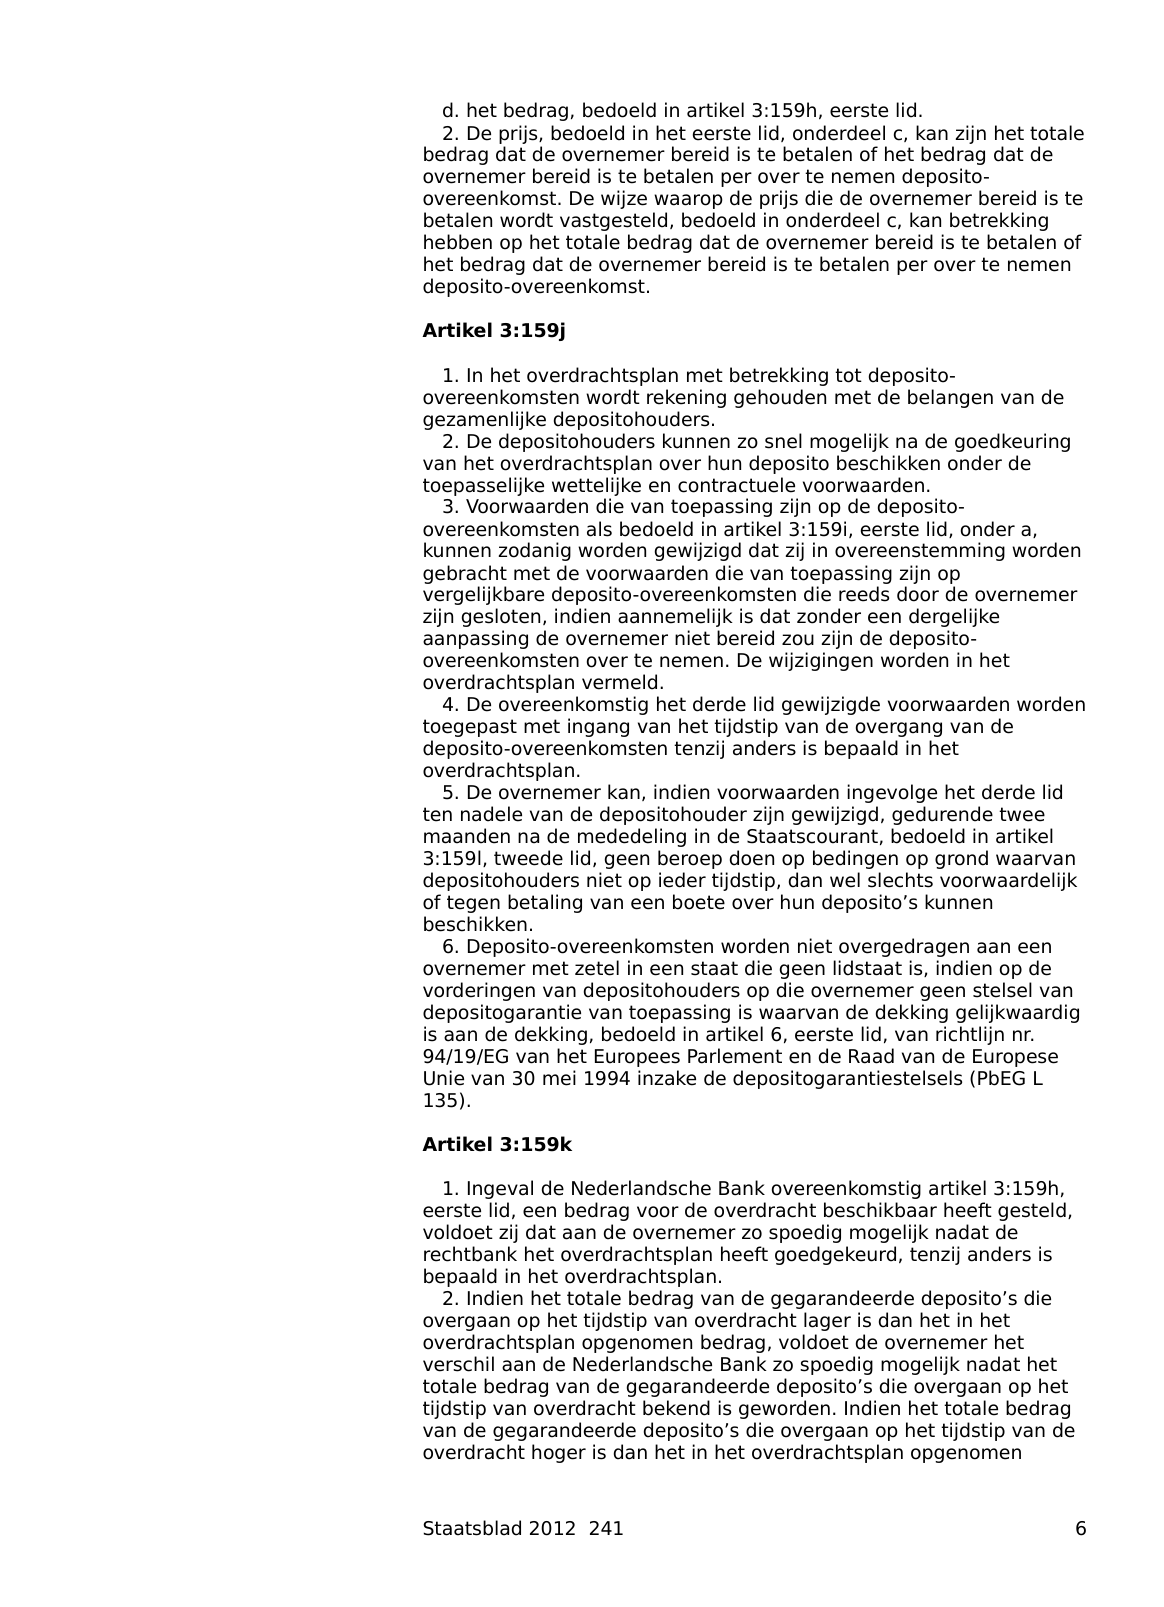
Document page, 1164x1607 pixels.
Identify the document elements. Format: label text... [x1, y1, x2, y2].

text 2. Indien het totale bedrag van de gegarandeerde deposito’s die overgaan op het tijdstip van overdracht lager is dan het in het overdrachtsplan opgenomen bedrag, voldoet de overnemer het verschil aan de Nederlandsche Bank zo spoedig mogelijk nadat het totale bedrag van de gegarandeerde deposito’s die overgaan op het tijdstip van overdracht bekend is geworden. Indien het totale bedrag van de gegarandeerde deposito’s die overgaan op het tijdstip van de overdracht hoger is dan het in het overdrachtsplan opgenomen [422, 1288, 1087, 1464]
text 6. Deposito-overeenkomsten worden niet overgedragen aan een overnemer met zetel in een staat die geen lidstaat is, indien op de vorderingen van depositohouders op die overnemer geen stelsel van depositogarantie van toepassing is waarvan de dekking gelijkwaardig is aan de dekking, bedoeld in artikel 6, eerste lid, van richtlijn nr. 94/19/EG van het Europees Parlement en de Raad van de Europese Unie van 30 mei 1994 inzake de depositogarantiestelsels (PbEG L 135). [422, 936, 1087, 1112]
text 5. De overnemer kan, indien voorwaarden ingevolge het derde lid ten nadele van de depositohouder zijn gewijzigd, gedurende twee maanden na de mededeling in de Staatscourant, bedoeld in artikel 3:159l, tweede lid, geen beroep doen op bedingen op grond waarvan depositohouders niet op ieder tijdstip, dan wel slechts voorwaardelijk of tegen betaling van een boete over hun deposito’s kunnen beschikken. [422, 782, 1087, 936]
text 3. Voorwaarden die van toepassing zijn op de deposito-overeenkomsten als bedoeld in artikel 3:159i, eerste lid, onder a, kunnen zodanig worden gewijzigd dat zij in overeenstemming worden gebracht met de voorwaarden die van toepassing zijn op vergelijkbare deposito-overeenkomsten die reeds door de overnemer zijn gesloten, indien aannemelijk is dat zonder een dergelijke aanpassing de overnemer niet bereid zou zijn de deposito-overeenkomsten over te nemen. De wijzigingen worden in het overdrachtsplan vermeld. [422, 496, 1087, 694]
text 4. De overeenkomstig het derde lid gewijzigde voorwaarden worden toegepast met ingang van het tijdstip van de overgang van de deposito-overeenkomsten tenzij anders is bepaald in het overdrachtsplan. [422, 694, 1087, 782]
text 1. Ingeval de Nederlandsche Bank overeenkomstig artikel 3:159h, eerste lid, een bedrag voor de overdracht beschikbaar heeft gesteld, voldoet zij dat aan de overnemer zo spoedig mogelijk nadat de rechtbank het overdrachtsplan heeft goedgekeurd, tenzij anders is bepaald in het overdrachtsplan. [422, 1178, 1087, 1288]
text 2. De prijs, bedoeld in het eerste lid, onderdeel c, kan zijn het totale bedrag dat de overnemer bereid is te betalen of het bedrag dat de overnemer bereid is te betalen per over te nemen deposito-overeenkomst. De wijze waarop de prijs die de overnemer bereid is te betalen wordt vastgesteld, bedoeld in onderdeel c, kan betrekking hebben op het totale bedrag dat de overnemer bereid is te betalen of het bedrag dat de overnemer bereid is te betalen per over te nemen deposito-overeenkomst. [422, 122, 1087, 298]
subtitle Artikel 3:159k [422, 1134, 1087, 1156]
text 1. In het overdrachtsplan met betrekking tot deposito-overeenkomsten wordt rekening gehouden met de belangen van de gezamenlijke depositohouders. [422, 364, 1087, 431]
subtitle Artikel 3:159j [422, 320, 1087, 342]
text d. het bedrag, bedoeld in artikel 3:159h, eerste lid. [422, 100, 1087, 122]
text 2. De depositohouders kunnen zo snel mogelijk na de goedkeuring van het overdrachtsplan over hun deposito beschikken onder de toepasselijke wettelijke en contractuele voorwaarden. [422, 431, 1087, 496]
